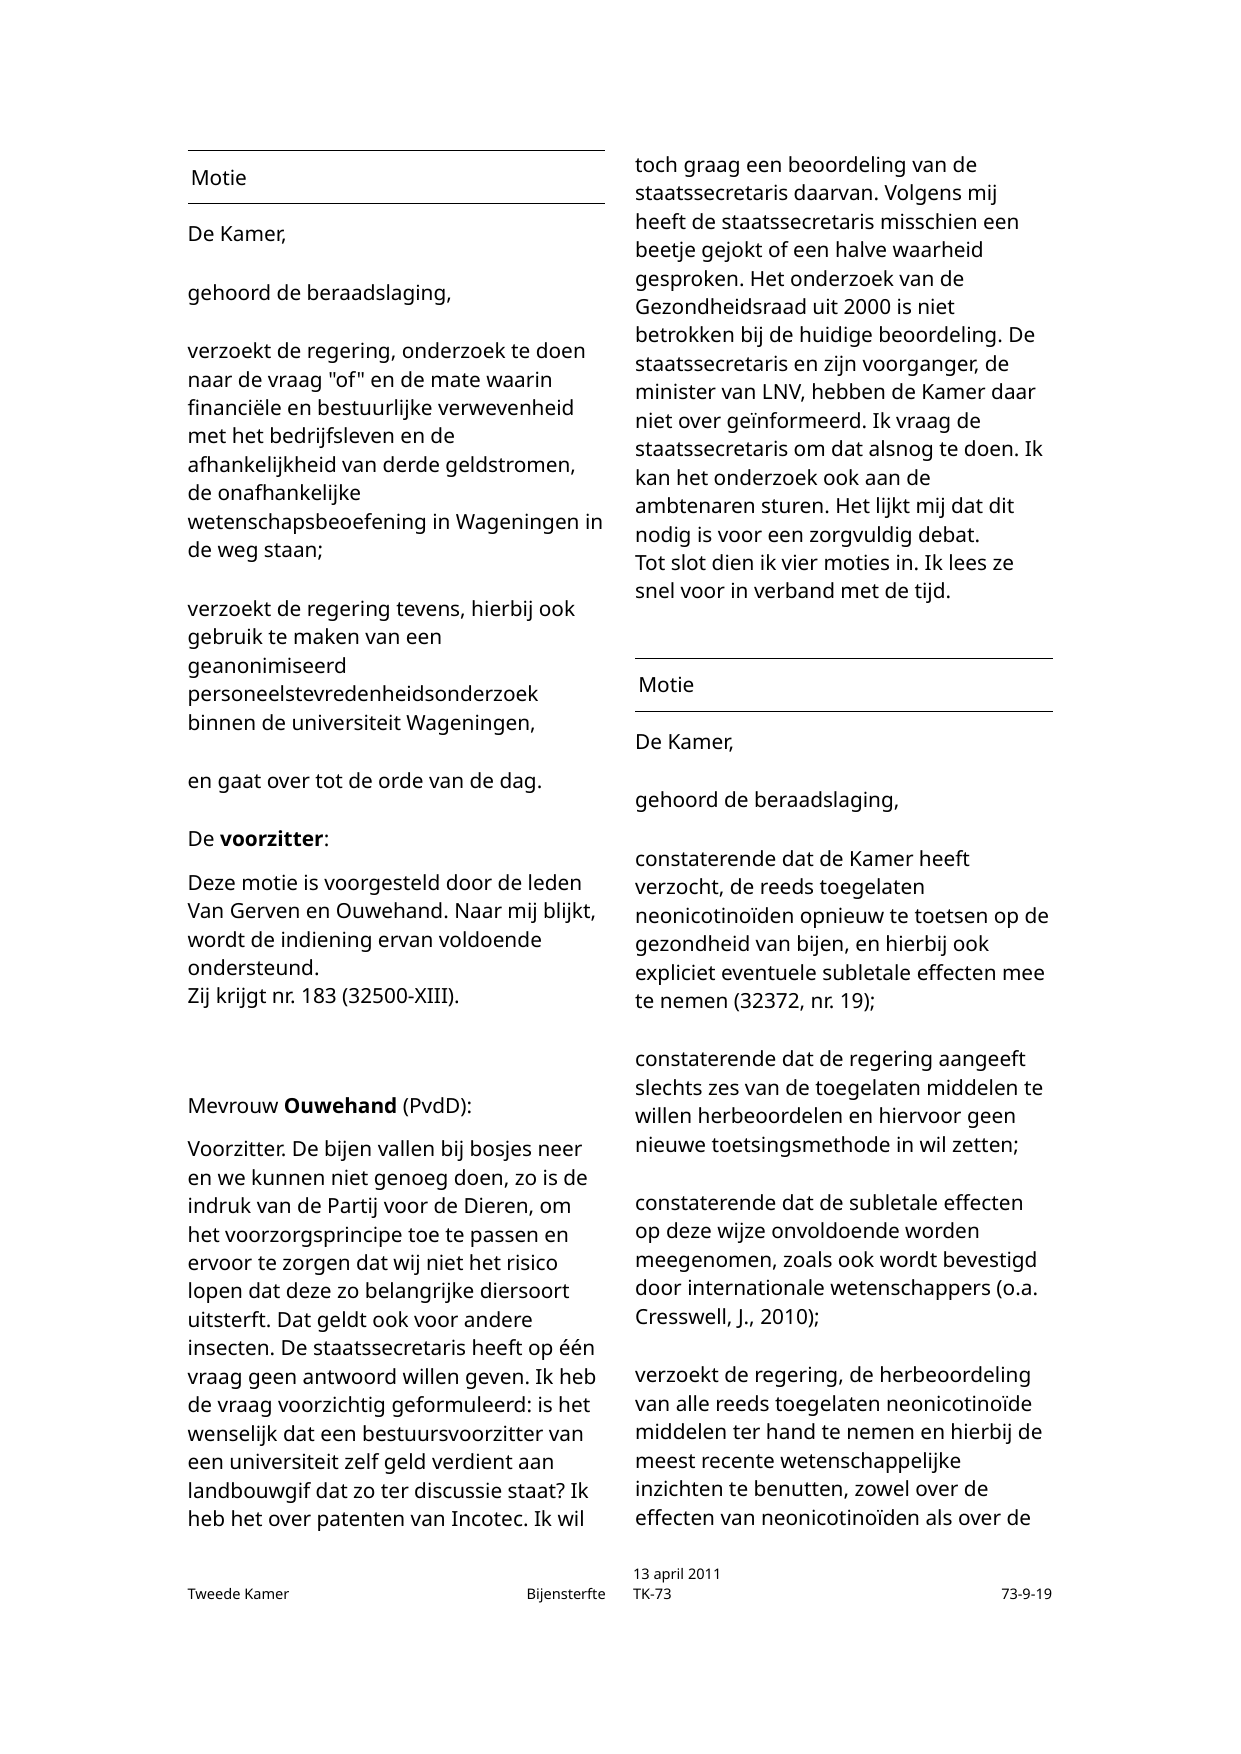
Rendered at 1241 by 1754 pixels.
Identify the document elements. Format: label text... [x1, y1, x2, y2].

text Voorzitter. De bijen vallen bij bosjes neer en we kunnen niet genoeg doen, zo is de indruk van de Partij voor de Dieren, om het voorzorgsprincipe toe te passen en ervoor te zorgen dat wij niet het risico lopen dat deze zo belangrijke diersoort uitsterft. Dat geldt ook voor andere insecten. De staatssecretaris heeft op één vraag geen antwoord willen geven. Ik heb de vraag voorzichtig geformuleerd: is het wenselijk dat een bestuursvoorzitter van een universiteit zelf geld verdient aan landbouwgif dat zo ter discussie staat? Ik heb het over patenten van Incotec. Ik wil [187, 1134, 605, 1533]
text gehoord de beraadslaging, [187, 278, 605, 306]
text De voorzitter: [187, 824, 605, 853]
text  [187, 1040, 605, 1068]
text toch graag een beoordeling van de staatssecretaris daarvan. Volgens mij heeft de staatssecretaris misschien een beetje gejokt of een halve waarheid gesproken. Het onderzoek van de Gezondheidsraad uit 2000 is niet betrokken bij de huidige beoordeling. De staatssecretaris en zijn voorganger, de minister van LNV, hebben de Kamer daar niet over geïnformeerd. Ik vraag de staatssecretaris om dat alsnog te doen. Ik kan het onderzoek ook aan de ambtenaren sturen. Het lijkt mij dat dit nodig is voor een zorgvuldig debat. [635, 150, 1053, 548]
text Tot slot dien ik vier moties in. Ik lees ze snel voor in verband met de tijd. [635, 548, 1053, 605]
text Deze motie is voorgesteld door de leden Van Gerven en Ouwehand. Naar mij blijkt, wordt de indiening ervan voldoende ondersteund. [187, 868, 605, 982]
text verzoekt de regering tevens, hierbij ook gebruik te maken van een geanonimiseerd personeelstevredenheidsonderzoek binnen de universiteit Wageningen, [187, 594, 605, 736]
text verzoekt de regering, de herbeoordeling van alle reeds toegelaten neonicotinoïde middelen ter hand te nemen en hierbij de meest recente wetenschappelijke inzichten te benutten, zowel over de effecten van neonicotinoïden als over de [635, 1360, 1053, 1531]
text constaterende dat de Kamer heeft verzocht, de reeds toegelaten neonicotinoïden opnieuw te toetsen op de gezondheid van bijen, en hierbij ook expliciet eventuele subletale effecten mee te nemen (32372, nr. 19); [635, 844, 1053, 1014]
text Mevrouw Ouwehand (PvdD): [187, 1091, 605, 1119]
text gehoord de beraadslaging, [635, 785, 1053, 814]
text De Kamer, [635, 727, 1053, 755]
text Zij krijgt nr. 183 (32500-XIII). [187, 982, 605, 1010]
text constaterende dat de subletale effecten op deze wijze onvoldoende worden meegenomen, zoals ook wordt bevestigd door internationale wetenschappers (o.a. Cresswell, J., 2010); [635, 1188, 1053, 1330]
text en gaat over tot de orde van de dag. [187, 766, 605, 794]
text constaterende dat de regering aangeeft slechts zes van de toegelaten middelen te willen herbeoordelen en hiervoor geen nieuwe toetsingsmethode in wil zetten; [635, 1044, 1053, 1158]
text verzoekt de regering, onderzoek te doen naar de vraag "of" en de mate waarin financiële en bestuurlijke verwevenheid met het bedrijfsleven en de afhankelijkheid van derde geldstromen, de onafhankelijke wetenschapsbeoefening in Wageningen in de weg staan; [187, 336, 605, 564]
subtitle Motie [635, 659, 1053, 711]
text De Kamer, [187, 219, 605, 248]
subtitle Motie [187, 151, 605, 204]
